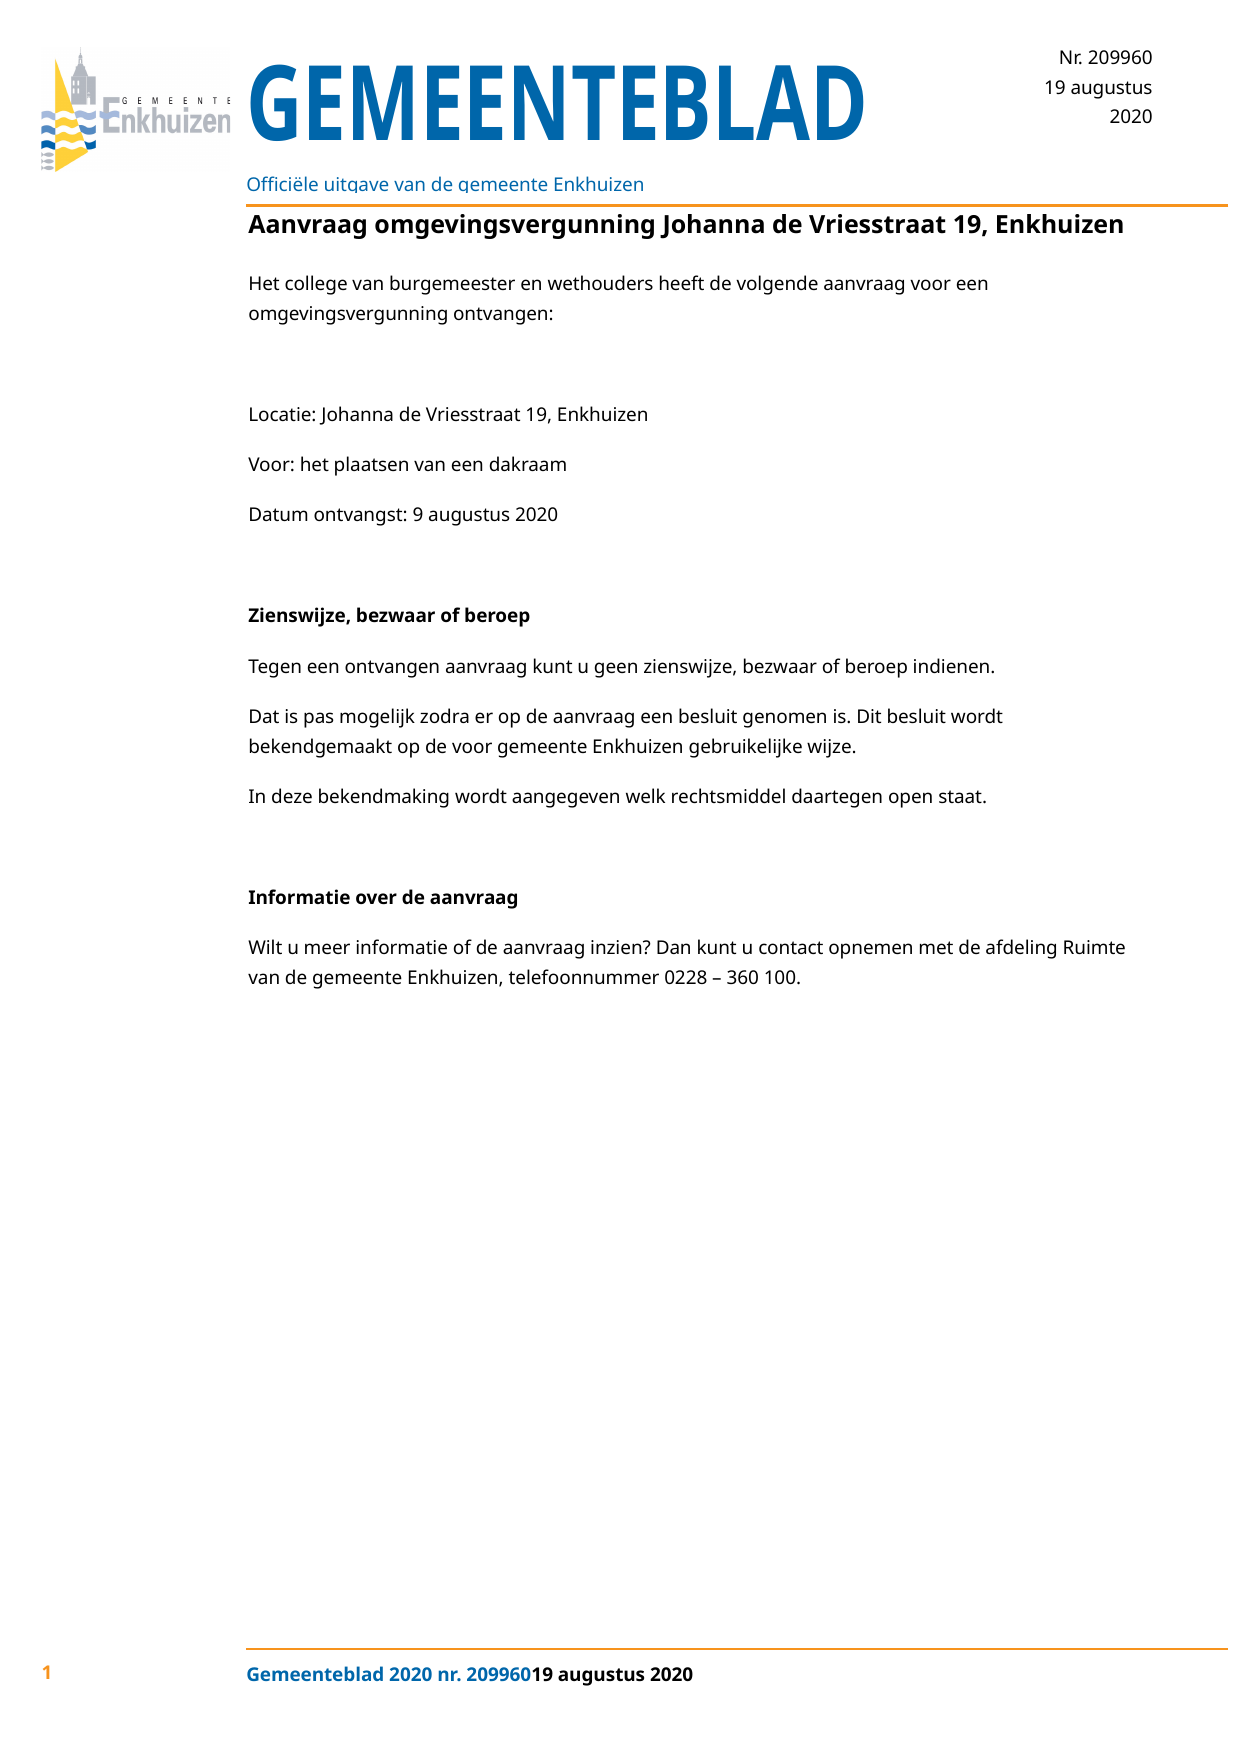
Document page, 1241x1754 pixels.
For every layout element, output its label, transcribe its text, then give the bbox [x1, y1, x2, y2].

text Het college van burgemeester en wethouders heeft de volgende aanvraag voor een omgevingsvergunning ontvangen: [248, 270, 1152, 326]
picture [41, 47, 231, 172]
text Dat is pas mogelijk zodra er op de aanvraag een besluit genomen is. Dit besluit wordt bekendgemaakt op de voor gemeente Enkhuizen gebruikelijke wijze. [248, 703, 1152, 758]
text Zienswijze, bezwaar of beroep [248, 602, 1152, 628]
text Datum ontvangst: 9 augustus 2020 [248, 502, 1152, 527]
text Voor: het plaatsen van een dakraam [248, 451, 1152, 477]
text Wilt u meer informatie of de aanvraag inzien? Dan kunt u contact opnemen met de afdeling Ruimte van de gemeente Enkhuizen, telefoonnummer 0228 – 360 100. [248, 934, 1152, 990]
text Aanvraag omgevingsvergunning Johanna de Vriesstraat 19, Enkhuizen [248, 207, 1152, 241]
text Tegen een ontvangen aanvraag kunt u geen zienswijze, bezwaar of beroep indienen. [248, 653, 1152, 678]
text In deze bekendmaking wordt aangegeven welk rechtsmiddel daartegen open staat. [248, 783, 1152, 809]
text Locatie: Johanna de Vriesstraat 19, Enkhuizen [248, 401, 1152, 426]
text Informatie over de aanvraag [248, 884, 1152, 910]
